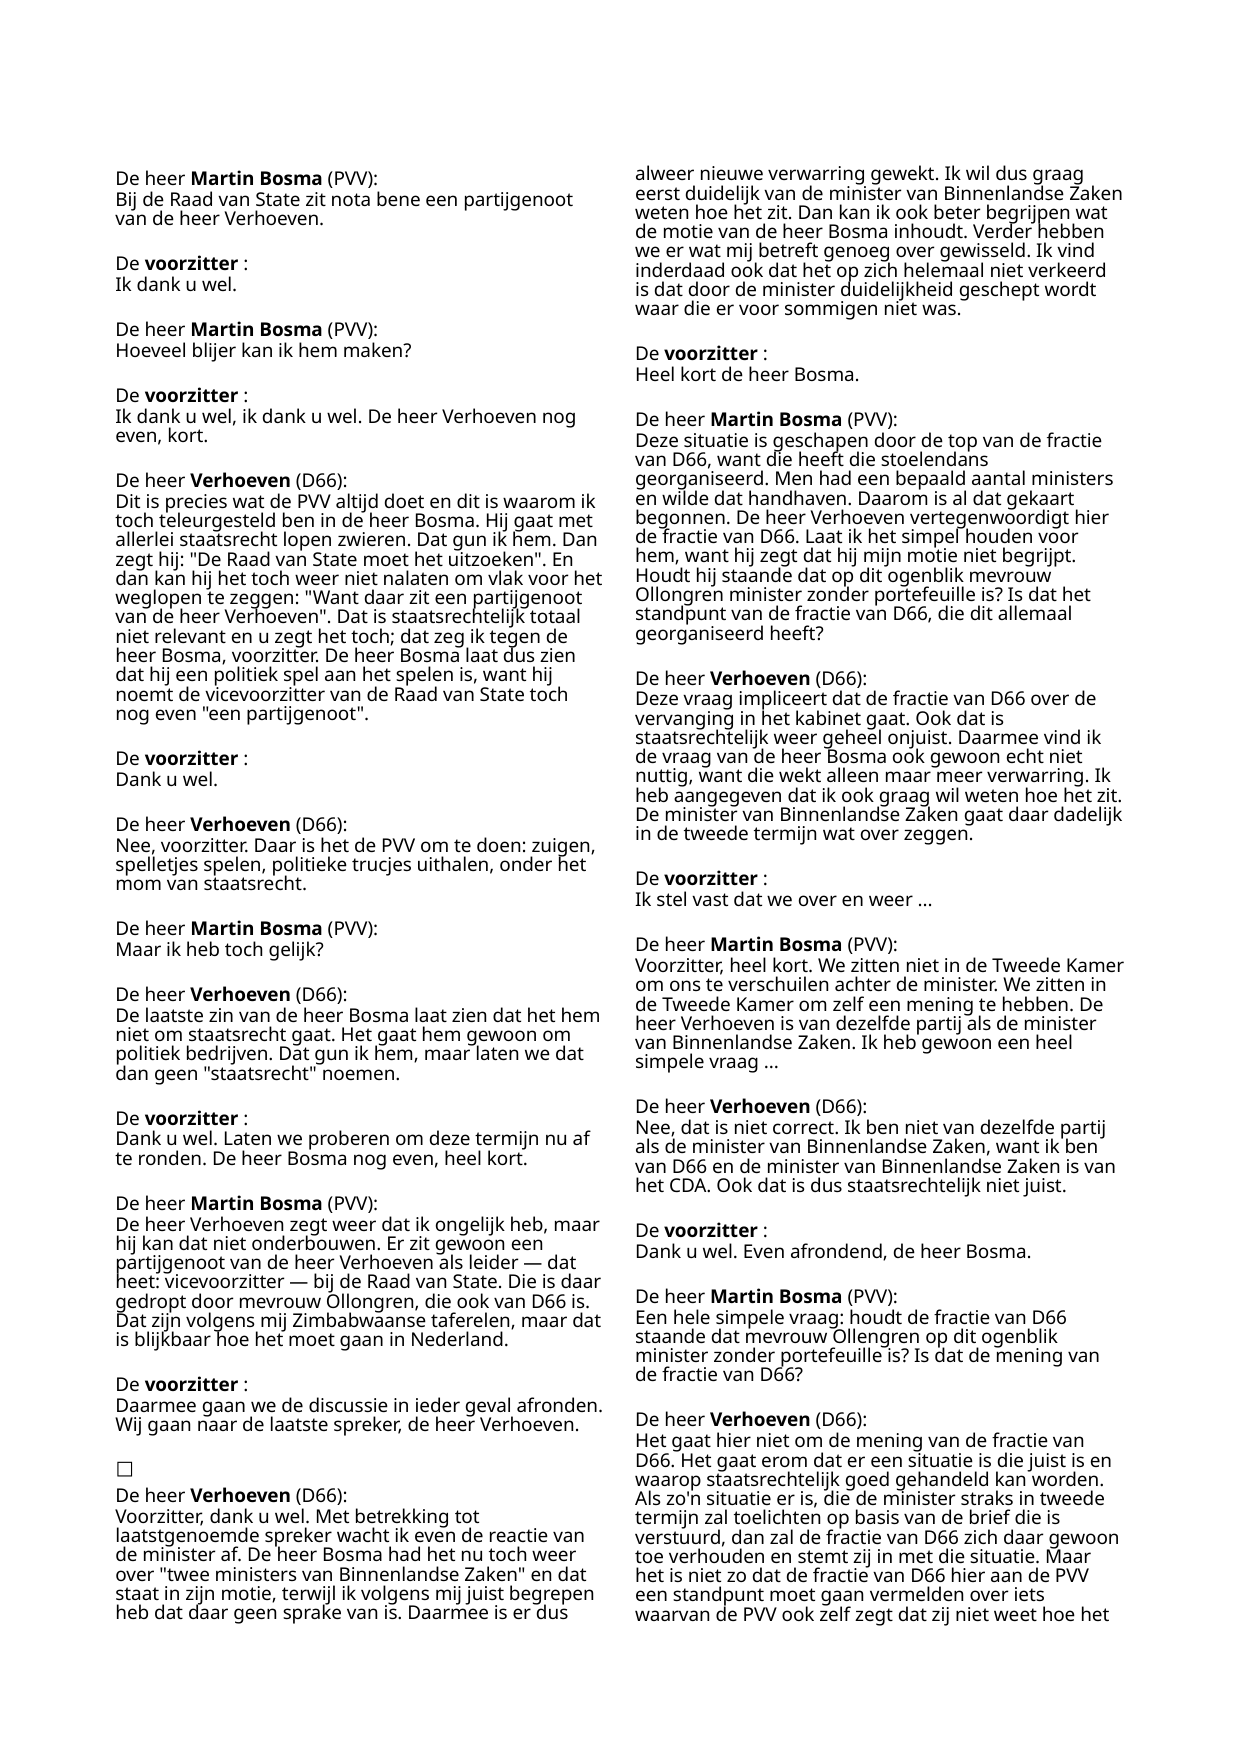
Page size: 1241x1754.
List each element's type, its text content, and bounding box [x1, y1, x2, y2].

text De voorzitter : [635, 340, 1125, 366]
text De voorzitter : [115, 1371, 605, 1397]
text Een hele simpele vraag: houdt de fractie van D66 staande dat mevrouw Ollengren op dit ogenblik minister zonder portefeuille is? Is dat de mening van de fractie van D66? [635, 1309, 1125, 1386]
text De heer Martin Bosma (PVV): [635, 931, 1125, 957]
text De heer Martin Bosma (PVV): [115, 1190, 605, 1216]
text Maar ik heb toch gelijk? [115, 941, 605, 960]
text De heer Verhoeven (D66): [115, 981, 605, 1007]
text Nee, voorzitter. Daar is het de PVV om te doen: zuigen, spelletjes spelen, politieke trucjes uithalen, onder het mom van staatsrecht. [115, 837, 605, 894]
text De heer Martin Bosma (PVV): [115, 316, 605, 342]
text De heer Verhoeven zegt weer dat ik ongelijk heb, maar hij kan dat niet onderbouwen. Er zit gewoon een partijgenoot van de heer Verhoeven als leider — dat heet: vicevoorzitter — bij de Raad van State. Die is daar gedropt door mevrouw Ollongren, die ook van D66 is. Dat zijn volgens mij Zimbabwaanse taferelen, maar dat is blijkbaar hoe het moet gaan in Nederland. [115, 1216, 605, 1350]
text Dank u wel. [115, 771, 605, 790]
text De heer Verhoeven (D66): [635, 1093, 1125, 1119]
text Dank u wel. Even afrondend, de heer Bosma. [635, 1243, 1125, 1262]
text De voorzitter : [115, 1105, 605, 1130]
text De voorzitter : [115, 382, 605, 408]
text ⬜ [115, 1456, 605, 1482]
text De heer Martin Bosma (PVV): [635, 406, 1125, 432]
text De voorzitter : [115, 250, 605, 276]
text De heer Verhoeven (D66): [115, 811, 605, 837]
text De heer Verhoeven (D66): [635, 665, 1125, 690]
text Voorzitter, heel kort. We zitten niet in de Tweede Kamer om ons te verschuilen achter de minister. We zitten in de Tweede Kamer om zelf een mening te hebben. De heer Verhoeven is van dezelfde partij als de minister van Binnenlandse Zaken. Ik heb gewoon een heel simpele vraag ... [635, 957, 1125, 1073]
text Deze vraag impliceert dat de fractie van D66 over de vervanging in het kabinet gaat. Ook dat is staatsrechtelijk weer geheel onjuist. Daarmee vind ik de vraag van de heer Bosma ook gewoon echt niet nuttig, want die wekt alleen maar meer verwarring. Ik heb aangegeven dat ik ook graag wil weten hoe het zit. De minister van Binnenlandse Zaken gaat daar dadelijk in de tweede termijn wat over zeggen. [635, 690, 1125, 844]
text Daarmee gaan we de discussie in ieder geval afronden. Wij gaan naar de laatste spreker, de heer Verhoeven. [115, 1397, 605, 1436]
text De heer Verhoeven (D66): [115, 1482, 605, 1508]
text De voorzitter : [115, 745, 605, 771]
text Het gaat hier niet om de mening van de fractie van D66. Het gaat erom dat er een situatie is die juist is en waarop staatsrechtelijk goed gehandeld kan worden. Als zo'n situatie er is, die de minister straks in tweede termijn zal toelichten op basis van de brief die is verstuurd, dan zal de fractie van D66 zich daar gewoon toe verhouden en stemt zij in met die situatie. Maar het is niet zo dat de fractie van D66 hier aan de PVV een standpunt moet gaan vermelden over iets waarvan de PVV ook zelf zegt dat zij niet weet hoe het [635, 1432, 1125, 1625]
text De laatste zin van de heer Bosma laat zien dat het hem niet om staatsrecht gaat. Het gaat hem gewoon om politiek bedrijven. Dat gun ik hem, maar laten we dat dan geen "staatsrecht" noemen. [115, 1007, 605, 1084]
text Dit is precies wat de PVV altijd doet en dit is waarom ik toch teleurgesteld ben in de heer Bosma. Hij gaat met allerlei staatsrecht lopen zwieren. Dat gun ik hem. Dan zegt hij: "De Raad van State moet het uitzoeken". En dan kan hij het toch weer niet nalaten om vlak voor het weglopen te zeggen: "Want daar zit een partijgenoot van de heer Verhoeven". Dat is staatsrechtelijk totaal niet relevant en u zegt het toch; dat zeg ik tegen de heer Bosma, voorzitter. De heer Bosma laat dus zien dat hij een politiek spel aan het spelen is, want hij noemt de vicevoorzitter van de Raad van State toch nog even "een partijgenoot". [115, 493, 605, 724]
text De voorzitter : [635, 1217, 1125, 1243]
text De heer Martin Bosma (PVV): [635, 1283, 1125, 1309]
text Hoeveel blijer kan ik hem maken? [115, 342, 605, 361]
text De heer Martin Bosma (PVV): [115, 165, 605, 191]
text Bij de Raad van State zit nota bene een partijgenoot van de heer Verhoeven. [115, 191, 605, 229]
text alweer nieuwe verwarring gewekt. Ik wil dus graag eerst duidelijk van de minister van Binnenlandse Zaken weten hoe het zit. Dan kan ik ook beter begrijpen wat de motie van de heer Bosma inhoudt. Verder hebben we er wat mij betreft genoeg over gewisseld. Ik vind inderdaad ook dat het op zich helemaal niet verkeerd is dat door de minister duidelijkheid geschept wordt waar die er voor sommigen niet was. [635, 165, 1125, 319]
text Ik stel vast dat we over en weer ... [635, 891, 1125, 910]
text Nee, dat is niet correct. Ik ben niet van dezelfde partij als de minister van Binnenlandse Zaken, want ik ben van D66 en de minister van Binnenlandse Zaken is van het CDA. Ook dat is dus staatsrechtelijk niet juist. [635, 1119, 1125, 1196]
text De heer Martin Bosma (PVV): [115, 915, 605, 941]
text Voorzitter, dank u wel. Met betrekking tot laatstgenoemde spreker wacht ik even de reactie van de minister af. De heer Bosma had het nu toch weer over "twee ministers van Binnenlandse Zaken" en dat staat in zijn motie, terwijl ik volgens mij juist begrepen heb dat daar geen sprake van is. Daarmee is er dus [115, 1508, 605, 1623]
text Ik dank u wel, ik dank u wel. De heer Verhoeven nog even, kort. [115, 408, 605, 446]
text Deze situatie is geschapen door de top van de fractie van D66, want die heeft die stoelendans georganiseerd. Men had een bepaald aantal ministers en wilde dat handhaven. Daarom is al dat gekaart begonnen. De heer Verhoeven vertegenwoordigt hier de fractie van D66. Laat ik het simpel houden voor hem, want hij zegt dat hij mijn motie niet begrijpt. Houdt hij staande dat op dit ogenblik mevrouw Ollongren minister zonder portefeuille is? Is dat het standpunt van de fractie van D66, die dit allemaal georganiseerd heeft? [635, 432, 1125, 644]
text Ik dank u wel. [115, 276, 605, 295]
text Dank u wel. Laten we proberen om deze termijn nu af te ronden. De heer Bosma nog even, heel kort. [115, 1130, 605, 1169]
text De heer Verhoeven (D66): [115, 467, 605, 493]
text Heel kort de heer Bosma. [635, 366, 1125, 385]
text De heer Verhoeven (D66): [635, 1407, 1125, 1432]
text De voorzitter : [635, 865, 1125, 891]
